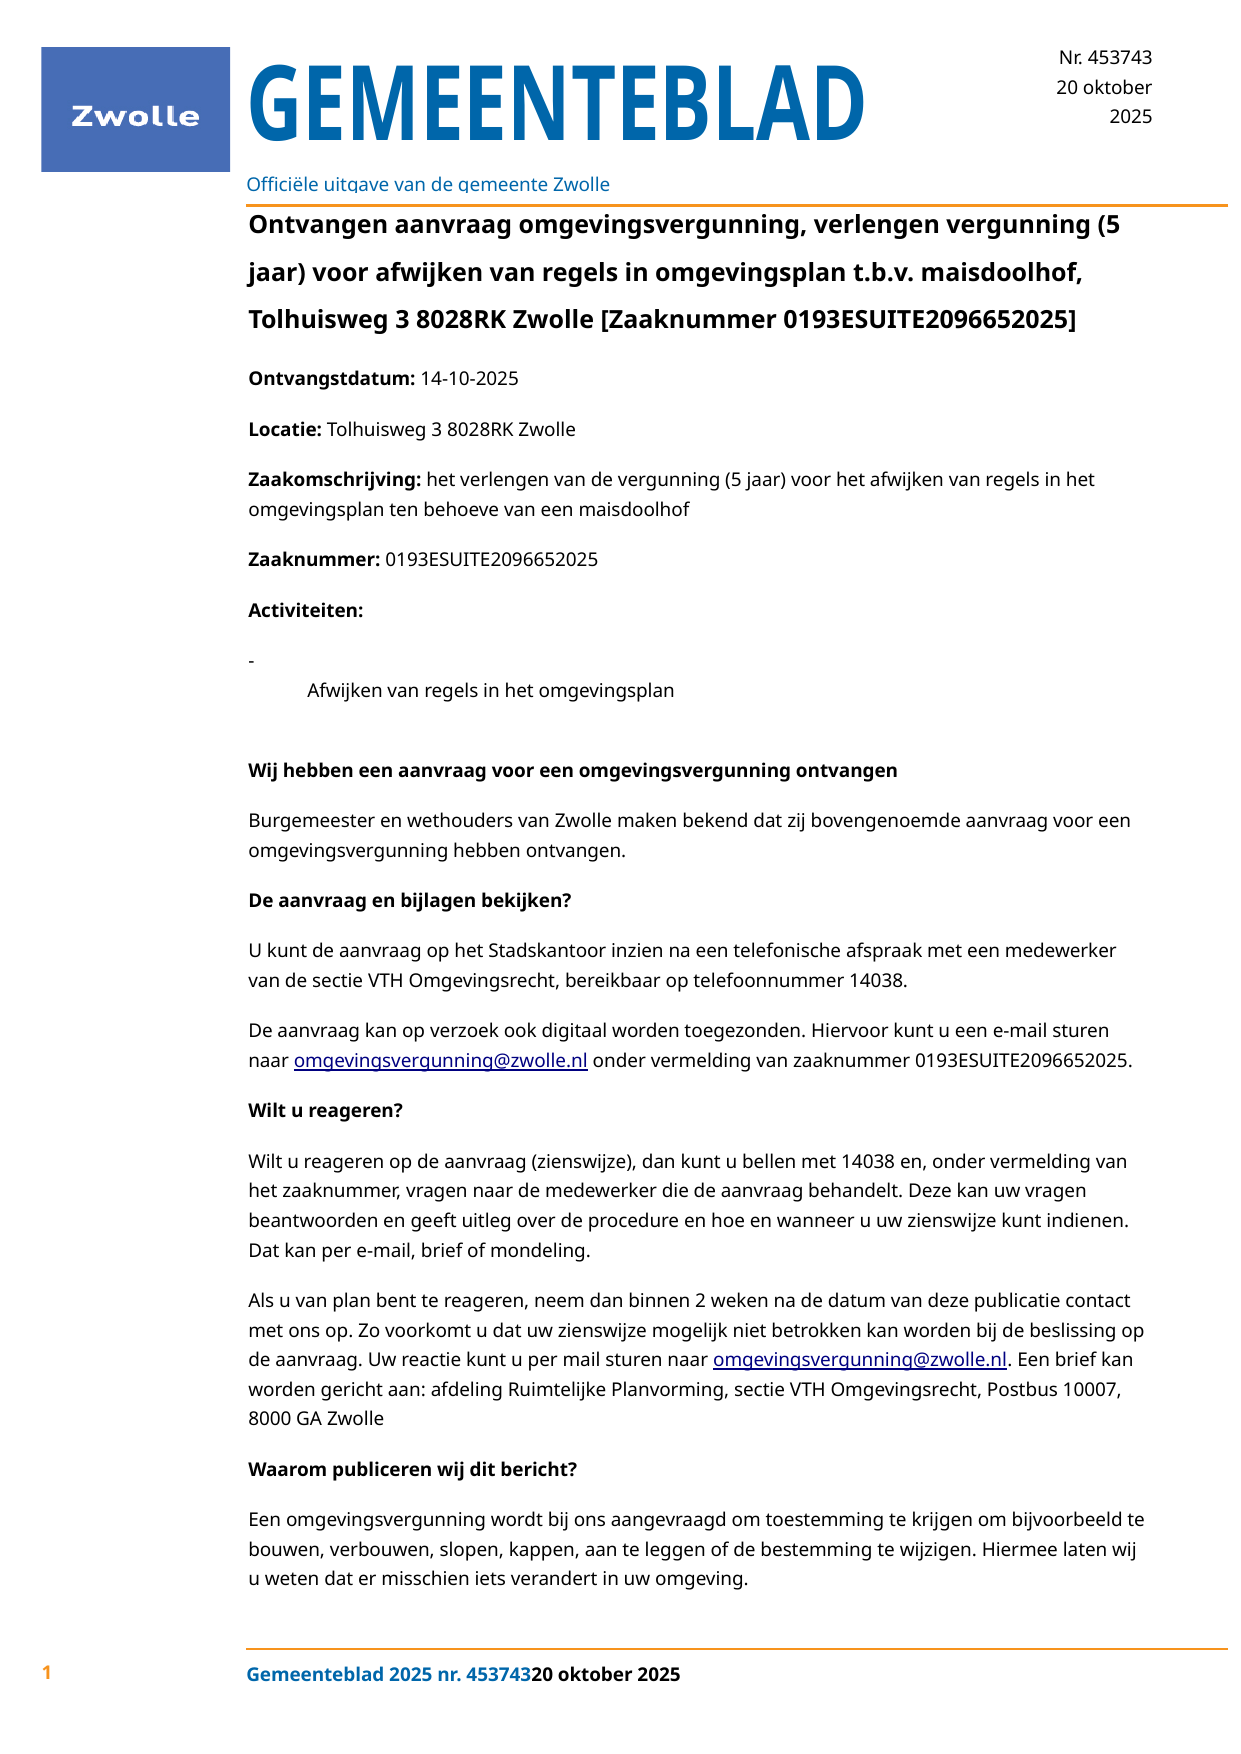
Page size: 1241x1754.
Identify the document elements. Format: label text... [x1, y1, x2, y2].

picture [41, 47, 231, 172]
text De aanvraag kan op verzoek ook digitaal worden toegezonden. Hiervoor kunt u een e-mail sturen naar omgevingsvergunning@zwolle.nl onder vermelding van zaaknummer 0193ESUITE2096652025. [248, 1018, 1152, 1073]
text Wilt u reageren? [248, 1098, 1152, 1123]
text Wilt u reageren op de aanvraag (zienswijze), dan kunt u bellen met 14038 en, onder vermelding van het zaaknummer, vragen naar de medewerker die de aanvraag behandelt. Deze kan uw vragen beantwoorden en geeft uitleg over de procedure en hoe en wanneer u uw zienswijze kunt indienen. Dat kan per e-mail, brief of mondeling. [248, 1148, 1152, 1262]
text Ontvangen aanvraag omgevingsvergunning, verlengen vergunning (5 jaar) voor afwijken van regels in omgevingsplan t.b.v. maisdoolhof, Tolhuisweg 3 8028RK Zwolle [Zaaknummer 0193ESUITE2096652025] [248, 207, 1152, 336]
text Zaakomschrijving: het verlengen van de vergunning (5 jaar) voor het afwijken van regels in het omgevingsplan ten behoeve van een maisdoolhof [248, 466, 1152, 522]
text Een omgevingsvergunning wordt bij ons aangevraagd om toestemming te krijgen om bijvoorbeeld te bouwen, verbouwen, slopen, kappen, aan te leggen of de bestemming te wijzigen. Hiermee laten wij u weten dat er misschien iets verandert in uw omgeving. [248, 1506, 1152, 1591]
list Afwijken van regels in het omgevingsplan [248, 677, 1152, 702]
text Wij hebben een aanvraag voor een omgevingsvergunning ontvangen [248, 757, 1152, 782]
text Waarom publiceren wij dit bericht? [248, 1456, 1152, 1482]
text Ontvangstdatum: 14-10-2025 [248, 366, 1152, 391]
text De aanvraag en bijlagen bekijken? [248, 887, 1152, 913]
text Zaaknummer: 0193ESUITE2096652025 [248, 546, 1152, 572]
text Locatie: Tolhuisweg 3 8028RK Zwolle [248, 416, 1152, 442]
text Als u van plan bent te reageren, neem dan binnen 2 weken na de datum van deze publicatie contact met ons op. Zo voorkomt u dat uw zienswijze mogelijk niet betrokken kan worden bij de beslissing op de aanvraag. Uw reactie kunt u per mail sturen naar omgevingsvergunning@zwolle.nl. Een brief kan worden gericht aan: afdeling Ruimtelijke Planvorming, sectie VTH Omgevingsrecht, Postbus 10007, 8000 GA Zwolle [248, 1287, 1152, 1431]
text Burgemeester en wethouders van Zwolle maken bekend dat zij bovengenoemde aanvraag voor een omgevingsvergunning hebben ontvangen. [248, 807, 1152, 862]
text Activiteiten: [248, 597, 1152, 622]
text U kunt de aanvraag op het Stadskantoor inzien na een telefonische afspraak met een medewerker van de sectie VTH Omgevingsrecht, bereikbaar op telefoonnummer 14038. [248, 938, 1152, 993]
